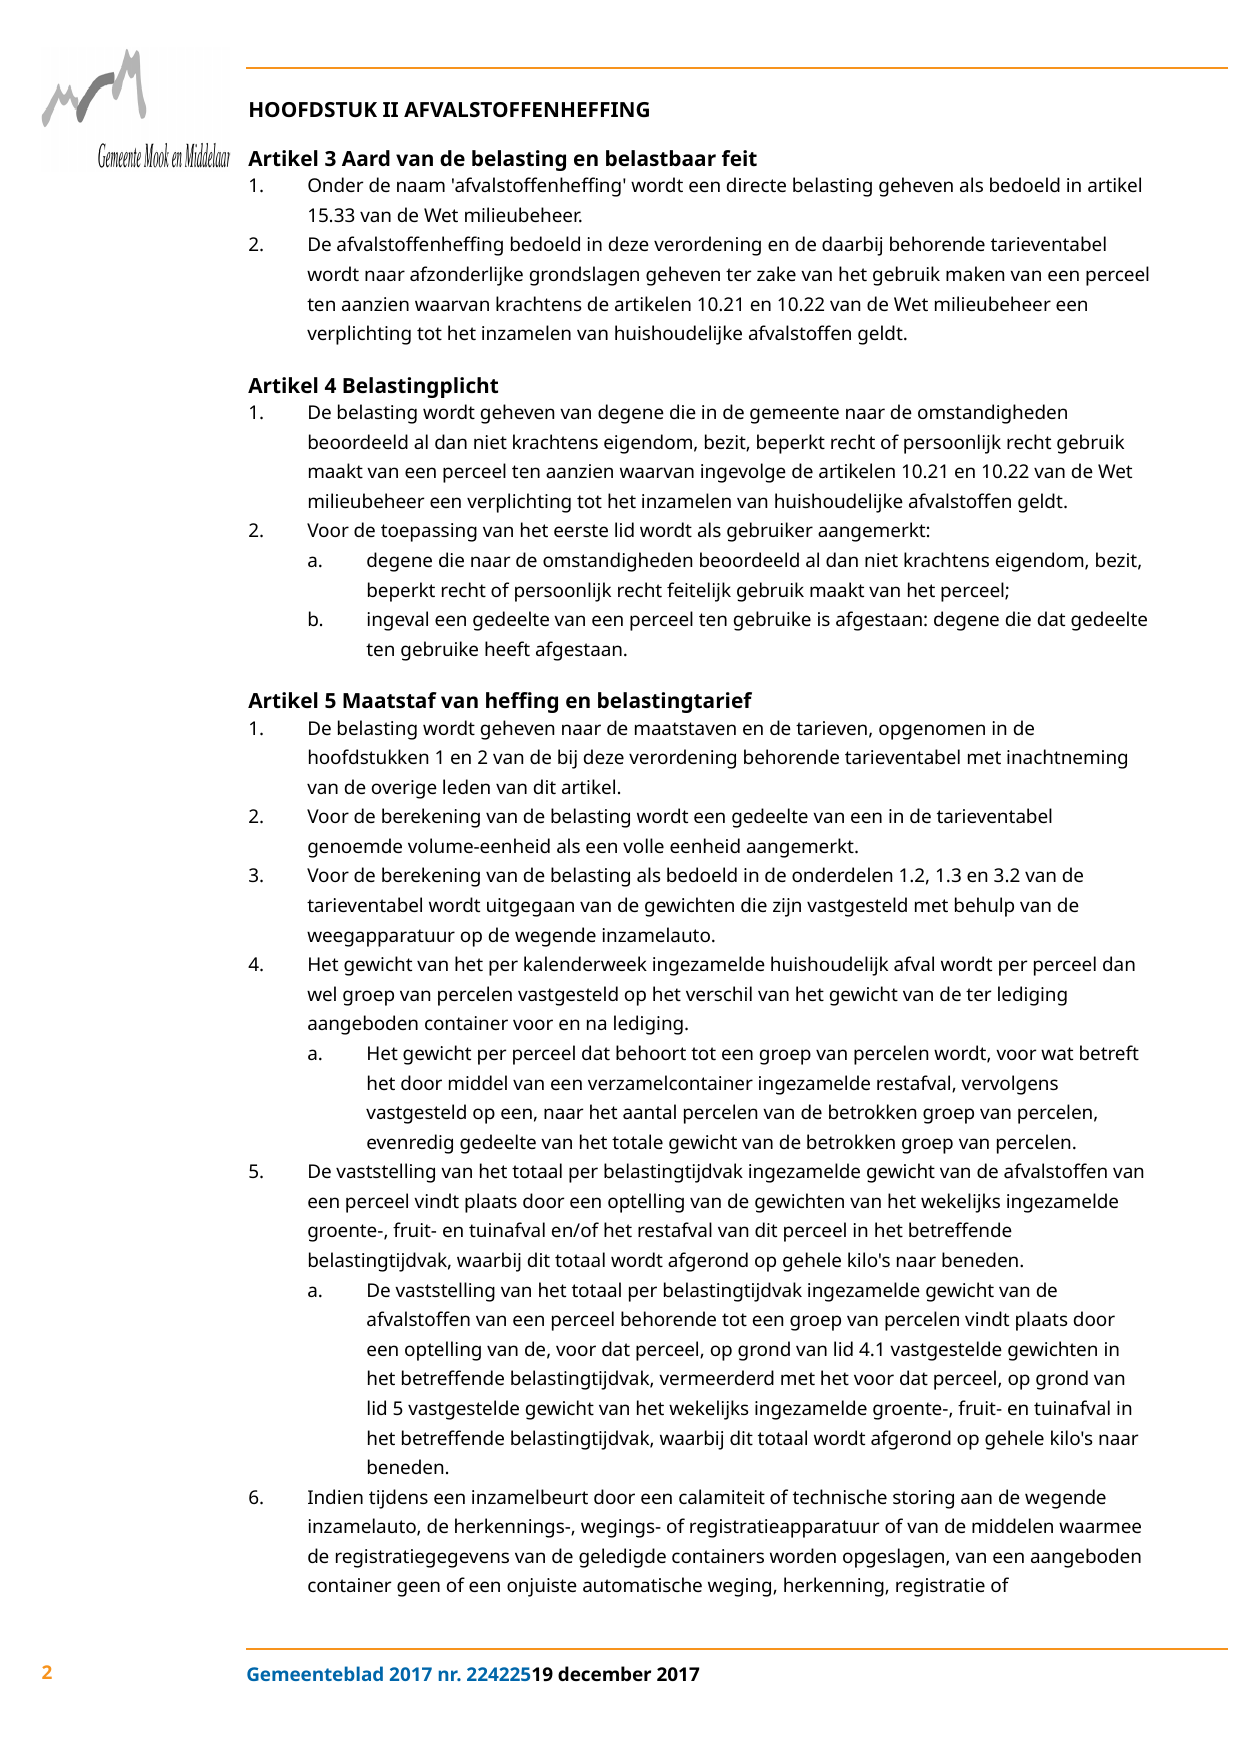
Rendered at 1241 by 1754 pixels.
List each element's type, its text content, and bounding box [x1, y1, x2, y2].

list De belasting wordt geheven van degene die in de gemeente naar de omstandigheden beoordeeld al dan niet krachtens eigendom, bezit, beperkt recht of persoonlijk recht gebruik maakt van een perceel ten aanzien waarvan ingevolge de artikelen 10.21 en 10.22 van de Wet milieubeheer een verplichting tot het inzamelen van huishoudelijke afvalstoffen geldt. [248, 399, 1152, 514]
list De vaststelling van het totaal per belastingtijdvak ingezamelde gewicht van de afvalstoffen van een perceel behorende tot een groep van percelen vindt plaats door een optelling van de, voor dat perceel, op grond van lid 4.1 vastgestelde gewichten in het betreffende belastingtijdvak, vermeerderd met het voor dat perceel, op grond van lid 5 vastgestelde gewicht van het wekelijks ingezamelde groente-, fruit- en tuinafval in het betreffende belastingtijdvak, waarbij dit totaal wordt afgerond op gehele kilo's naar beneden. [307, 1277, 1152, 1480]
text HOOFDSTUK II AFVALSTOFFENHEFFING [248, 95, 1152, 123]
picture [41, 47, 231, 172]
list De vaststelling van het totaal per belastingtijdvak ingezamelde gewicht van de afvalstoffen van een perceel vindt plaats door een optelling van de gewichten van het wekelijks ingezamelde groente-, fruit- en tuinafval en/of het restafval van dit perceel in het betreffende belastingtijdvak, waarbij dit totaal wordt afgerond op gehele kilo's naar beneden. [248, 1158, 1152, 1273]
list Het gewicht van het per kalenderweek ingezamelde huishoudelijk afval wordt per perceel dan wel groep van percelen vastgesteld op het verschil van het gewicht van de ter lediging aangeboden container voor en na lediging. [248, 951, 1152, 1036]
list Voor de berekening van de belasting wordt een gedeelte van een in de tarieventabel genoemde volume-eenheid als een volle eenheid aangemerkt. [248, 803, 1152, 859]
list degene die naar de omstandigheden beoordeeld al dan niet krachtens eigendom, bezit, beperkt recht of persoonlijk recht feitelijk gebruik maakt van het perceel; [307, 547, 1152, 602]
text Artikel 5 Maatstaf van heffing en belastingtarief [248, 686, 1152, 715]
list Het gewicht per perceel dat behoort tot een groep van percelen wordt, voor wat betreft het door middel van een verzamelcontainer ingezamelde restafval, vervolgens vastgesteld op een, naar het aantal percelen van de betrokken groep van percelen, evenredig gedeelte van het totale gewicht van de betrokken groep van percelen. [307, 1040, 1152, 1155]
list De afvalstoffenheffing bedoeld in deze verordening en de daarbij behorende tarieventabel wordt naar afzonderlijke grondslagen geheven ter zake van het gebruik maken van een perceel ten aanzien waarvan krachtens de artikelen 10.21 en 10.22 van de Wet milieubeheer een verplichting tot het inzamelen van huishoudelijke afvalstoffen geldt. [248, 232, 1152, 346]
list De belasting wordt geheven naar de maatstaven en de tarieven, opgenomen in de hoofdstukken 1 en 2 van de bij deze verordening behorende tarieventabel met inachtneming van de overige leden van dit artikel. [248, 715, 1152, 800]
list ingeval een gedeelte van een perceel ten gebruike is afgestaan: degene die dat gedeelte ten gebruike heeft afgestaan. [307, 606, 1152, 662]
list Voor de berekening van de belasting als bedoeld in de onderdelen 1.2, 1.3 en 3.2 van de tarieventabel wordt uitgegaan van de gewichten die zijn vastgesteld met behulp van de weegapparatuur op de wegende inzamelauto. [248, 863, 1152, 948]
text Artikel 3 Aard van de belasting en belastbaar feit [248, 144, 1152, 172]
list Indien tijdens een inzamelbeurt door een calamiteit of technische storing aan de wegende inzamelauto, de herkennings-, wegings- of registratieapparatuur of van de middelen waarmee de registratiegegevens van de geledigde containers worden opgeslagen, van een aangeboden container geen of een onjuiste automatische weging, herkenning, registratie of [248, 1484, 1152, 1598]
list Onder de naam 'afvalstoffenheffing' wordt een directe belasting geheven als bedoeld in artikel 15.33 van de Wet milieubeheer. [248, 172, 1152, 228]
list Voor de toepassing van het eerste lid wordt als gebruiker aangemerkt: [248, 518, 1152, 543]
text Artikel 4 Belastingplicht [248, 371, 1152, 399]
